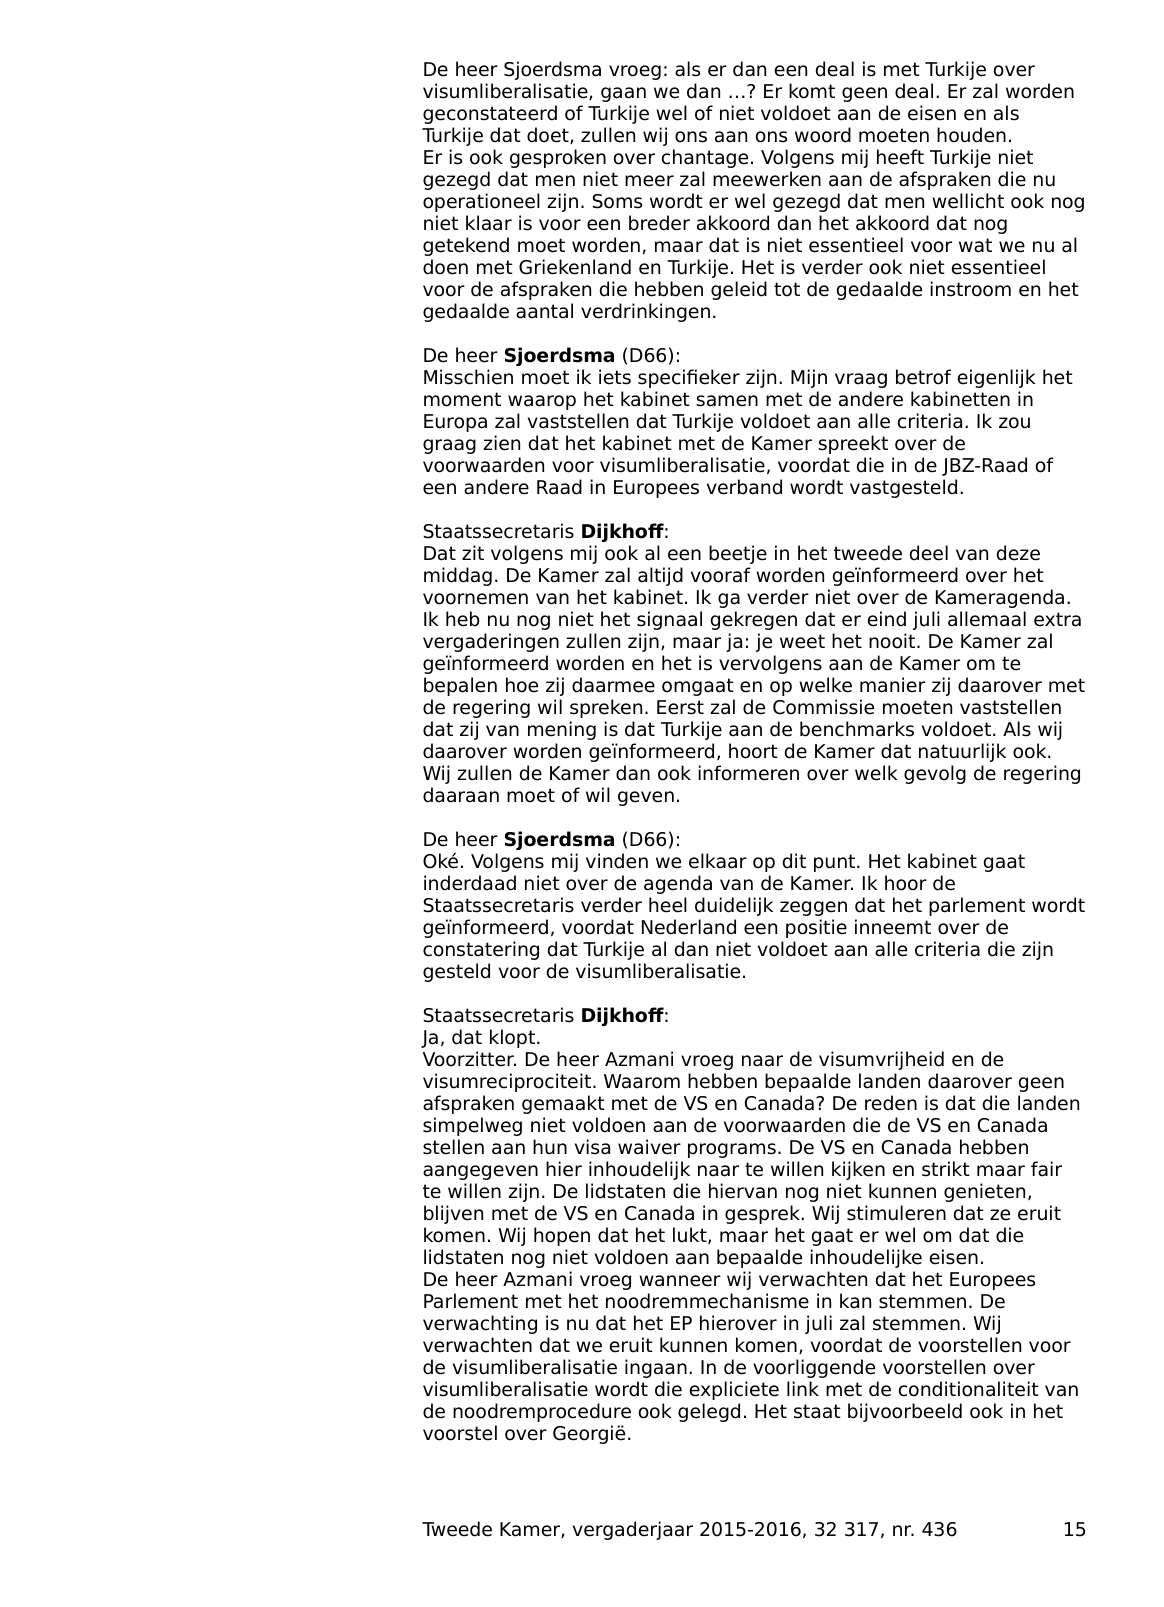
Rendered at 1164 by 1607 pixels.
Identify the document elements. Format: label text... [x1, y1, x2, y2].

text De heer Sjoerdsma (D66): [422, 829, 1087, 851]
text Staatssecretaris Dijkhoff: [422, 1005, 1087, 1027]
text Staatssecretaris Dijkhoff: [422, 521, 1087, 543]
text Ja, dat klopt. [422, 1027, 1087, 1049]
text Voorzitter. De heer Azmani vroeg naar de visumvrijheid en de visumreciprociteit. Waarom hebben bepaalde landen daarover geen afspraken gemaakt met de VS en Canada? De reden is dat die landen simpelweg niet voldoen aan de voorwaarden die de VS en Canada stellen aan hun visa waiver programs. De VS en Canada hebben aangegeven hier inhoudelijk naar te willen kijken en strikt maar fair te willen zijn. De lidstaten die hiervan nog niet kunnen genieten, blijven met de VS en Canada in gesprek. Wij stimuleren dat ze eruit komen. Wij hopen dat het lukt, maar het gaat er wel om dat die lidstaten nog niet voldoen aan bepaalde inhoudelijke eisen. [422, 1049, 1087, 1269]
text Er is ook gesproken over chantage. Volgens mij heeft Turkije niet gezegd dat men niet meer zal meewerken aan de afspraken die nu operationeel zijn. Soms wordt er wel gezegd dat men wellicht ook nog niet klaar is voor een breder akkoord dan het akkoord dat nog getekend moet worden, maar dat is niet essentieel voor wat we nu al doen met Griekenland en Turkije. Het is verder ook niet essentieel voor de afspraken die hebben geleid tot de gedaalde instroom en het gedaalde aantal verdrinkingen. [422, 147, 1087, 323]
text Dat zit volgens mij ook al een beetje in het tweede deel van deze middag. De Kamer zal altijd vooraf worden geïnformeerd over het voornemen van het kabinet. Ik ga verder niet over de Kameragenda. Ik heb nu nog niet het signaal gekregen dat er eind juli allemaal extra vergaderingen zullen zijn, maar ja: je weet het nooit. De Kamer zal geïnformeerd worden en het is vervolgens aan de Kamer om te bepalen hoe zij daarmee omgaat en op welke manier zij daarover met de regering wil spreken. Eerst zal de Commissie moeten vaststellen dat zij van mening is dat Turkije aan de benchmarks voldoet. Als wij daarover worden geïnformeerd, hoort de Kamer dat natuurlijk ook. Wij zullen de Kamer dan ook informeren over welk gevolg de regering daaraan moet of wil geven. [422, 543, 1087, 807]
text De heer Sjoerdsma (D66): [422, 345, 1087, 367]
text Misschien moet ik iets specifieker zijn. Mijn vraag betrof eigenlijk het moment waarop het kabinet samen met de andere kabinetten in Europa zal vaststellen dat Turkije voldoet aan alle criteria. Ik zou graag zien dat het kabinet met de Kamer spreekt over de voorwaarden voor visumliberalisatie, voordat die in de JBZ-Raad of een andere Raad in Europees verband wordt vastgesteld. [422, 367, 1087, 499]
text De heer Sjoerdsma vroeg: als er dan een deal is met Turkije over visumliberalisatie, gaan we dan …? Er komt geen deal. Er zal worden geconstateerd of Turkije wel of niet voldoet aan de eisen en als Turkije dat doet, zullen wij ons aan ons woord moeten houden. [422, 59, 1087, 147]
text Oké. Volgens mij vinden we elkaar op dit punt. Het kabinet gaat inderdaad niet over de agenda van de Kamer. Ik hoor de Staatssecretaris verder heel duidelijk zeggen dat het parlement wordt geïnformeerd, voordat Nederland een positie inneemt over de constatering dat Turkije al dan niet voldoet aan alle criteria die zijn gesteld voor de visumliberalisatie. [422, 851, 1087, 983]
text De heer Azmani vroeg wanneer wij verwachten dat het Europees Parlement met het noodremmechanisme in kan stemmen. De verwachting is nu dat het EP hierover in juli zal stemmen. Wij verwachten dat we eruit kunnen komen, voordat de voorstellen voor de visumliberalisatie ingaan. In de voorliggende voorstellen over visumliberalisatie wordt die expliciete link met de conditionaliteit van de noodremprocedure ook gelegd. Het staat bijvoorbeeld ook in het voorstel over Georgië. [422, 1269, 1087, 1444]
